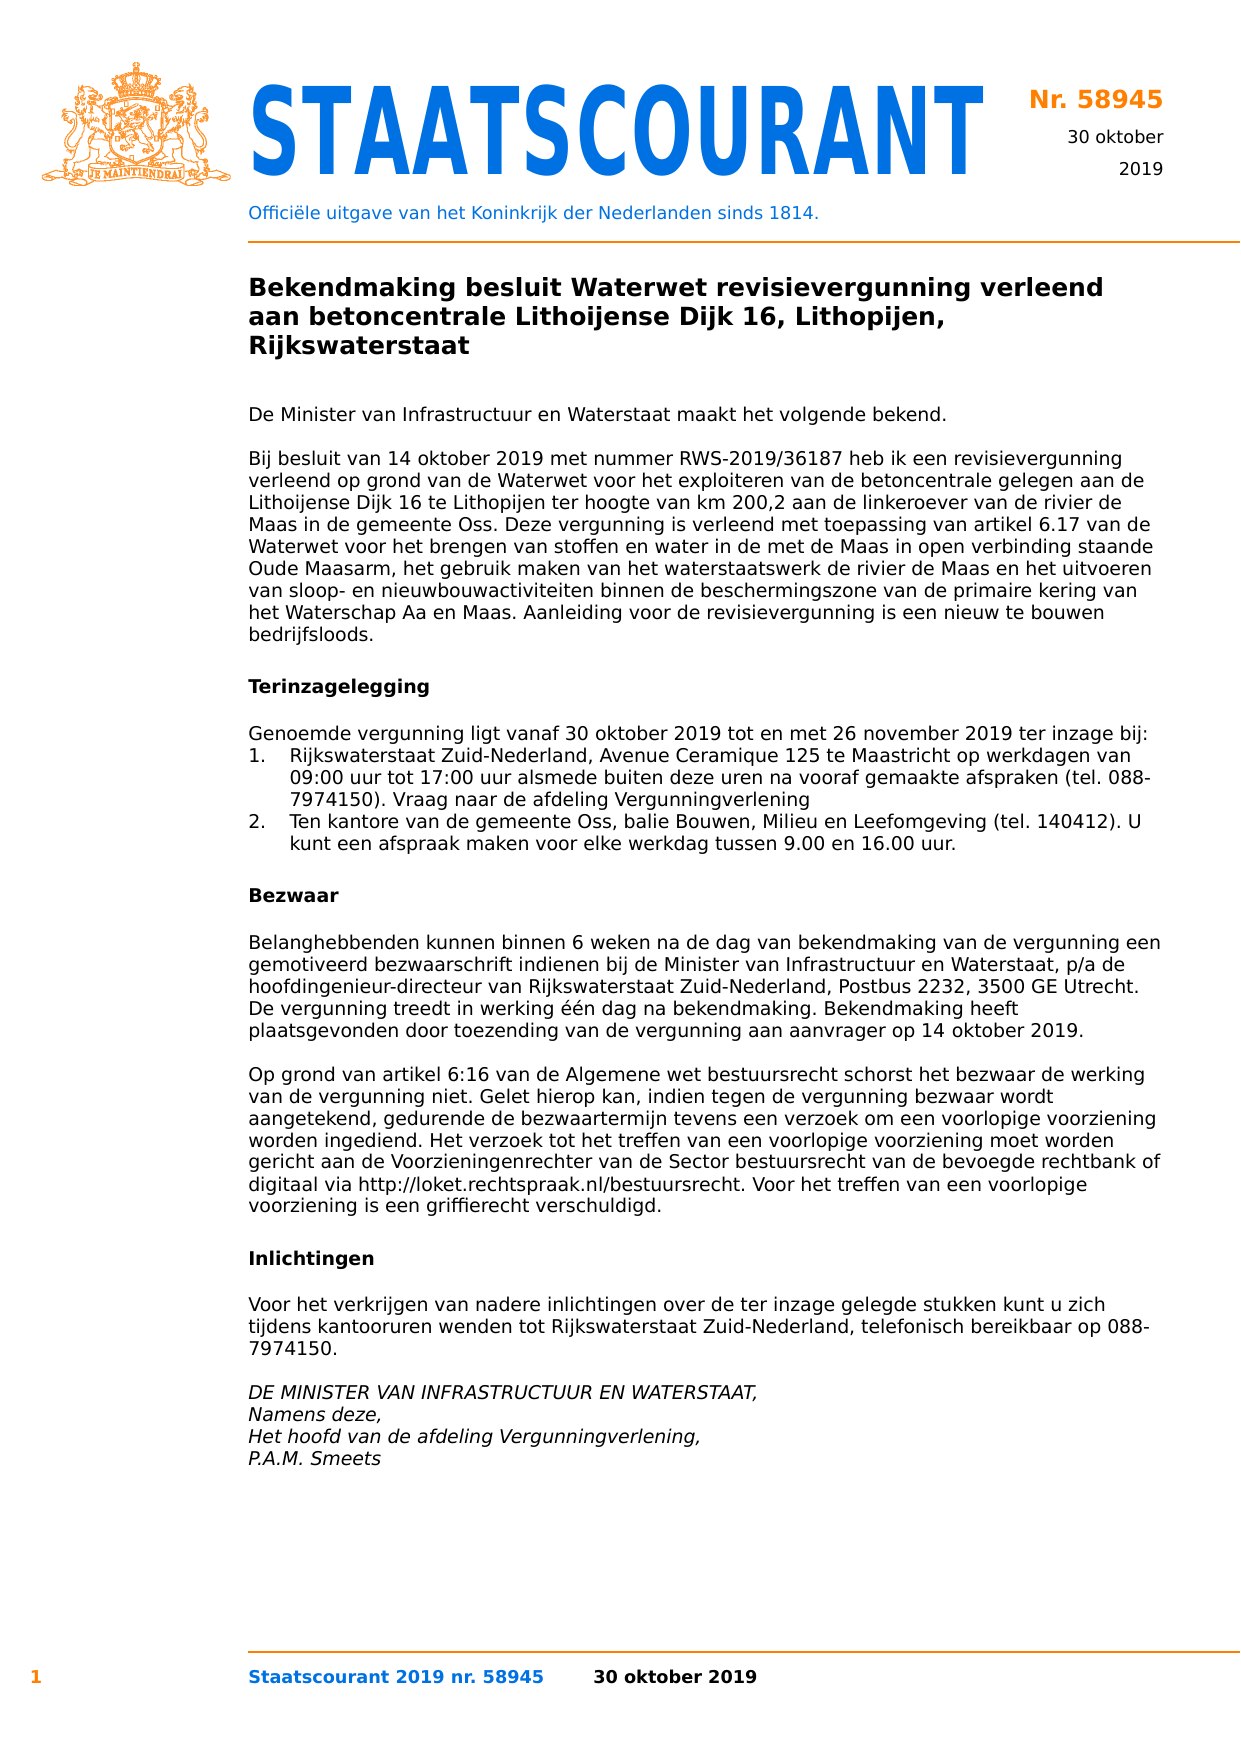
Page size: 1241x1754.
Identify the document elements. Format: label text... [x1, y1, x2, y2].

text Genoemde vergunning ligt vanaf 30 oktober 2019 tot en met 26 november 2019 ter inzage bij: [248, 723, 1163, 745]
text 1. Rijkswaterstaat Zuid-Nederland, Avenue Ceramique 125 te Maastricht op werkdagen van 09:00 uur tot 17:00 uur alsmede buiten deze uren na vooraf gemaakte afspraken (tel. 088-7974150). Vraag naar de afdeling Vergunningverlening [248, 745, 1163, 811]
text Bij besluit van 14 oktober 2019 met nummer RWS-2019/36187 heb ik een revisievergunning verleend op grond van de Waterwet voor het exploiteren van de betoncentrale gelegen aan de Lithoijense Dijk 16 te Lithopijen ter hoogte van km 200,2 aan de linkeroever van de rivier de Maas in de gemeente Oss. Deze vergunning is verleend met toepassing van artikel 6.17 van de Waterwet voor het brengen van stoffen en water in de met de Maas in open verbinding staande Oude Maasarm, het gebruik maken van het waterstaatswerk de rivier de Maas en het uitvoeren van sloop- en nieuwbouwactiviteiten binnen de beschermingszone van de primaire kering van het Waterschap Aa en Maas. Aanleiding voor de revisievergunning is een nieuw te bouwen bedrijfsloods. [248, 448, 1163, 646]
subtitle Bekendmaking besluit Waterwet revisievergunning verleend aan betoncentrale Lithoijense Dijk 16, Lithopijen, Rijkswaterstaat [248, 273, 1163, 361]
subtitle Inlichtingen [248, 1247, 1163, 1269]
table_cell 30 oktober [998, 121, 1240, 153]
subtitle Bezwaar [248, 885, 1163, 907]
picture [41, 62, 231, 186]
text DE MINISTER VAN INFRASTRUCTUUR EN WATERSTAAT, Namens deze, Het hoofd van de afdeling Vergunningverlening, P.A.M. Smeets [248, 1382, 1163, 1470]
text Belanghebbenden kunnen binnen 6 weken na de dag van bekendmaking van de vergunning een gemotiveerd bezwaarschrift indienen bij de Minister van Infrastructuur en Waterstaat, p/a de hoofdingenieur-directeur van Rijkswaterstaat Zuid-Nederland, Postbus 2232, 3500 GE Utrecht. De vergunning treedt in werking één dag na bekendmaking. Bekendmaking heeft plaatsgevonden door toezending van de vergunning aan aanvrager op 14 oktober 2019. [248, 932, 1163, 1042]
text Op grond van artikel 6:16 van de Algemene wet bestuursrecht schorst het bezwaar de werking van de vergunning niet. Gelet hierop kan, indien tegen de vergunning bezwaar wordt aangetekend, gedurende de bezwaartermijn tevens een verzoek om een voorlopige voorziening worden ingediend. Het verzoek tot het treffen van een voorlopige voorziening moet worden gericht aan de Voorzieningenrechter van de Sector bestuursrecht van de bevoegde rechtbank of digitaal via http://loket.rechtspraak.nl/bestuursrecht. Voor het treffen van een voorlopige voorziening is een griffierecht verschuldigd. [248, 1063, 1163, 1217]
subtitle Terinzagelegging [248, 676, 1163, 698]
text Voor het verkrijgen van nadere inlichtingen over de ter inzage gelegde stukken kunt u zich tijdens kantooruren wenden tot Rijkswaterstaat Zuid-Nederland, telefonisch bereikbaar op 088-7974150. [248, 1294, 1163, 1360]
text 2. Ten kantore van de gemeente Oss, balie Bouwen, Milieu en Leefomgeving (tel. 140412). U kunt een afspraak maken voor elke werkdag tussen 9.00 en 16.00 uur. [248, 811, 1163, 855]
table_header STAATSCOURANT [248, 62, 998, 203]
table_header [25, 62, 248, 241]
text De Minister van Infrastructuur en Waterstaat maakt het volgende bekend. [248, 404, 1163, 426]
table_cell 2019 [998, 153, 1240, 203]
table_header Nr. 58945 [998, 62, 1240, 121]
table_cell Officiële uitgave van het Koninkrijk der Nederlanden sinds 1814. [248, 203, 1240, 241]
